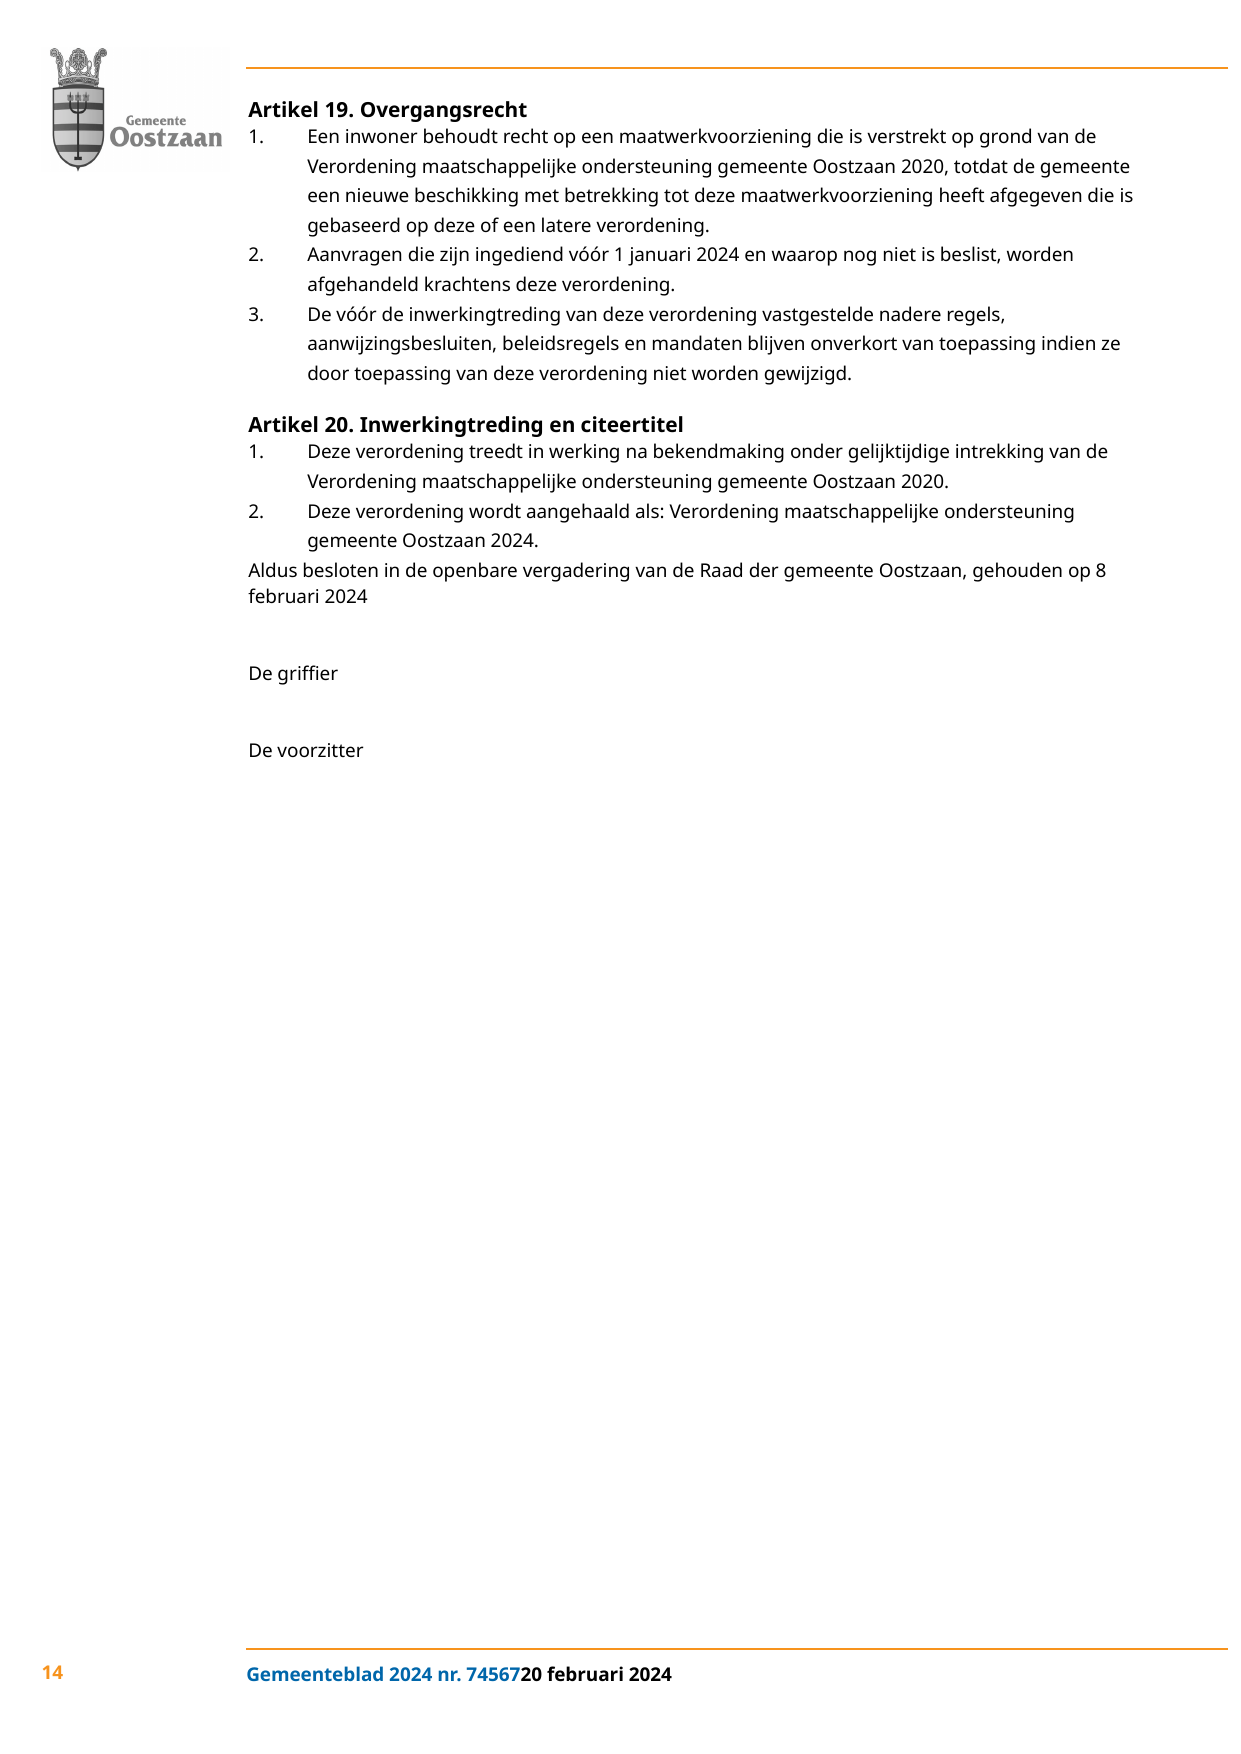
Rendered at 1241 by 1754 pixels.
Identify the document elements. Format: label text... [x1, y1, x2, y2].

list Een inwoner behoudt recht op een maatwerkvoorziening die is verstrekt op grond van de Verordening maatschappelijke ondersteuning gemeente Oostzaan 2020, totdat de gemeente een nieuwe beschikking met betrekking tot deze maatwerkvoorziening heeft afgegeven die is gebaseerd op deze of een latere verordening. [248, 123, 1152, 238]
list Deze verordening wordt aangehaald als: Verordening maatschappelijke ondersteuning gemeente Oostzaan 2024. [248, 498, 1152, 553]
text De griffier [248, 660, 1152, 686]
text Artikel 19. Overgangsrecht [248, 95, 1152, 123]
text De voorzitter [248, 737, 1152, 763]
list De vóór de inwerkingtreding van deze verordening vastgestelde nadere regels, aanwijzingsbesluiten, beleidsregels en mandaten blijven onverkort van toepassing indien ze door toepassing van deze verordening niet worden gewijzigd. [248, 301, 1152, 386]
picture [41, 47, 231, 172]
list Deze verordening treedt in werking na bekendmaking onder gelijktijdige intrekking van de Verordening maatschappelijke ondersteuning gemeente Oostzaan 2020. [248, 439, 1152, 494]
text Artikel 20. Inwerkingtreding en citeertitel [248, 410, 1152, 439]
list Aanvragen die zijn ingediend vóór 1 januari 2024 en waarop nog niet is beslist, worden afgehandeld krachtens deze verordening. [248, 242, 1152, 297]
text Aldus besloten in de openbare vergadering van de Raad der gemeente Oostzaan, gehouden op 8 februari 2024 [248, 557, 1152, 608]
